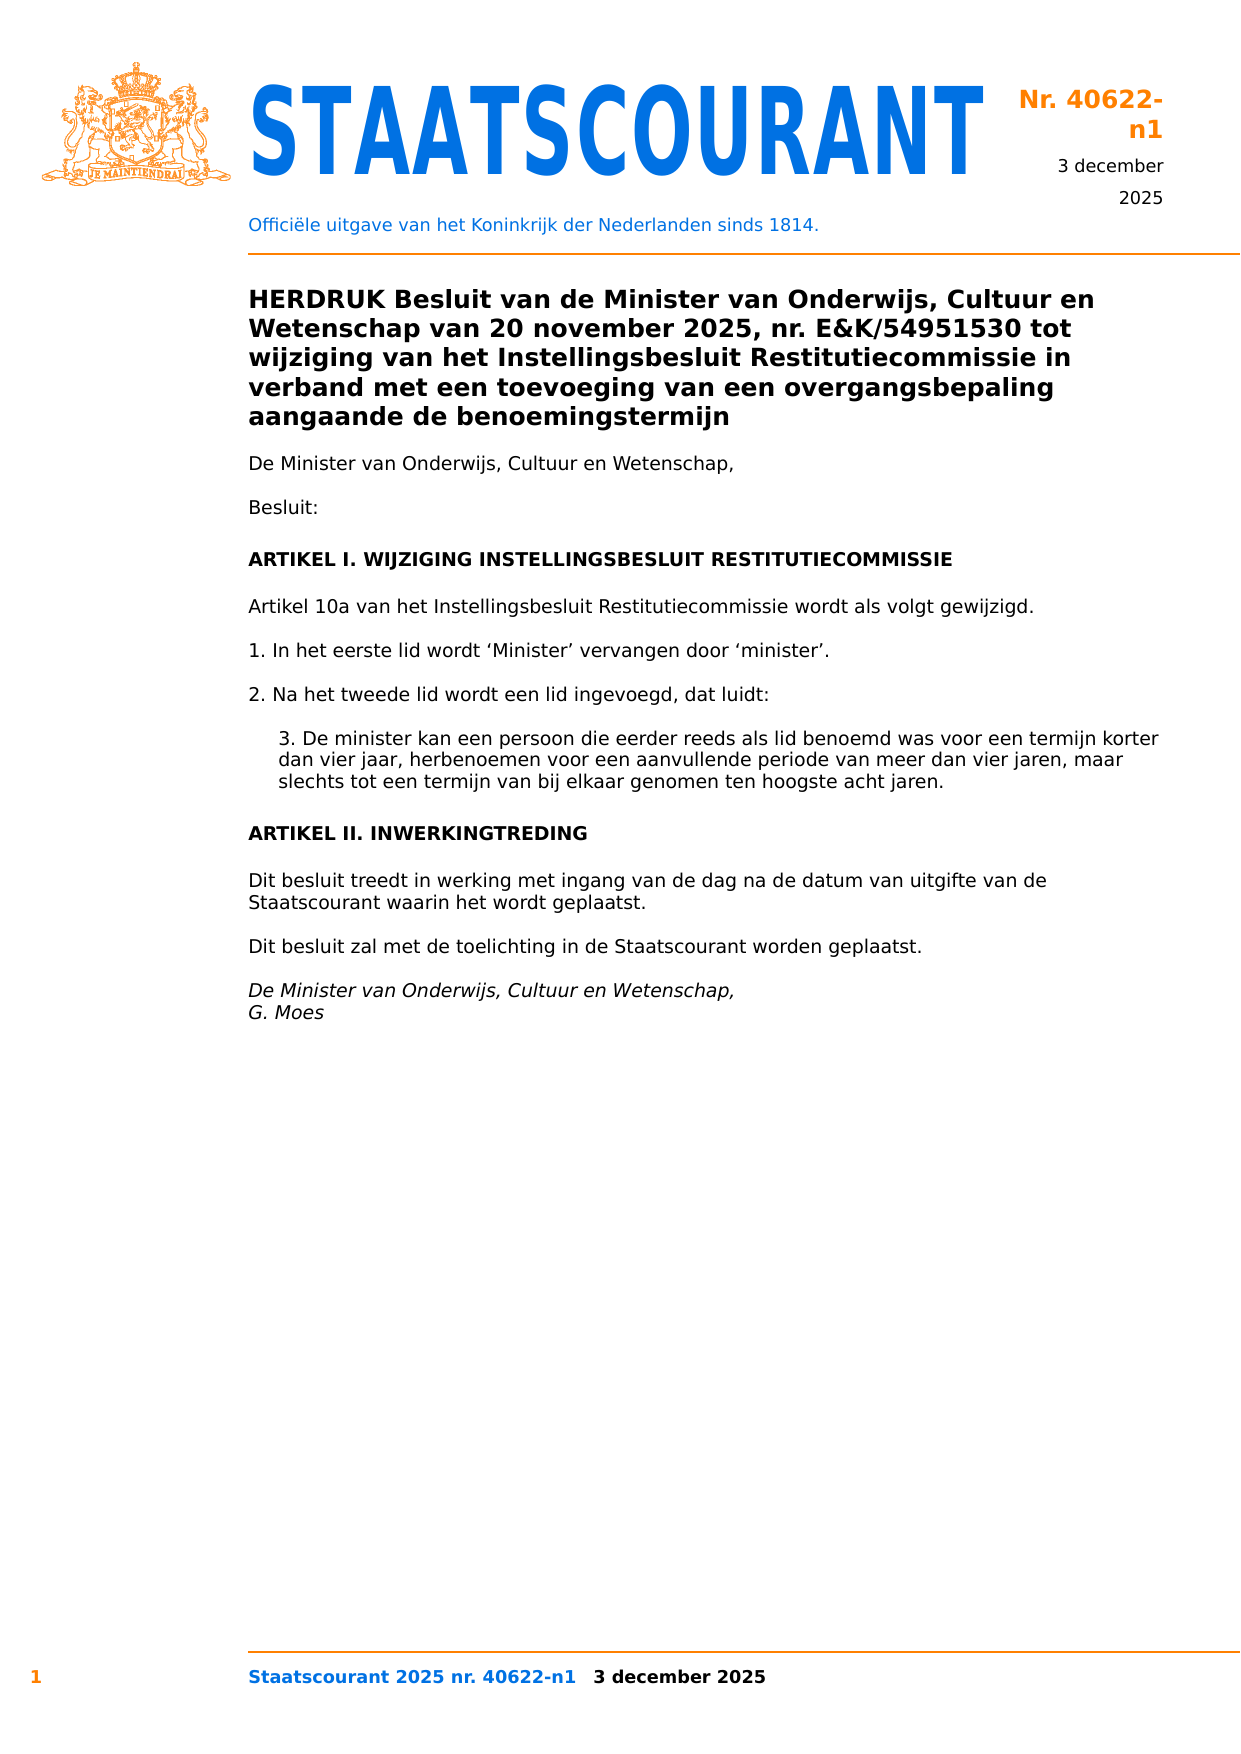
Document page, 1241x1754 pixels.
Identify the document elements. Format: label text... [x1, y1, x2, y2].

table_cell 3 december [998, 150, 1240, 182]
table_header [25, 62, 248, 253]
subtitle ARTIKEL II. INWERKINGTREDING [248, 823, 1163, 845]
table_header Nr. 40622-n1 [998, 62, 1240, 150]
table_header STAATSCOURANT [248, 62, 998, 215]
subtitle HERDRUK Besluit van de Minister van Onderwijs, Cultuur en Wetenschap van 20 november 2025, nr. E&K/54951530 tot wijziging van het Instellingsbesluit Restitutiecommissie in verband met een toevoeging van een overgangsbepaling aangaande de benoemingstermijn [248, 285, 1163, 431]
text De Minister van Onderwijs, Cultuur en Wetenschap, [248, 453, 1163, 475]
text Besluit: [248, 497, 1163, 519]
table_cell Officiële uitgave van het Koninkrijk der Nederlanden sinds 1814. [248, 215, 1240, 253]
text Dit besluit treedt in werking met ingang van de dag na de datum van uitgifte van de Staatscourant waarin het wordt geplaatst. [248, 870, 1163, 914]
text De Minister van Onderwijs, Cultuur en Wetenschap, G. Moes [248, 980, 1163, 1024]
subtitle ARTIKEL I. WIJZIGING INSTELLINGSBESLUIT RESTITUTIECOMMISSIE [248, 549, 1163, 571]
text 2. Na het tweede lid wordt een lid ingevoegd, dat luidt: [248, 683, 1163, 706]
table_cell 2025 [998, 183, 1240, 215]
text 3. De minister kan een persoon die eerder reeds als lid benoemd was voor een termijn korter dan vier jaar, herbenoemen voor een aanvullende periode van meer dan vier jaren, maar slechts tot een termijn van bij elkaar genomen ten hoogste acht jaren. [278, 727, 1163, 793]
text Artikel 10a van het Instellingsbesluit Restitutiecommissie wordt als volgt gewijzigd. [248, 596, 1163, 618]
text 1. In het eerste lid wordt ‘Minister’ vervangen door ‘minister’. [248, 640, 1163, 662]
text Dit besluit zal met de toelichting in de Staatscourant worden geplaatst. [248, 936, 1163, 958]
picture [41, 62, 231, 186]
